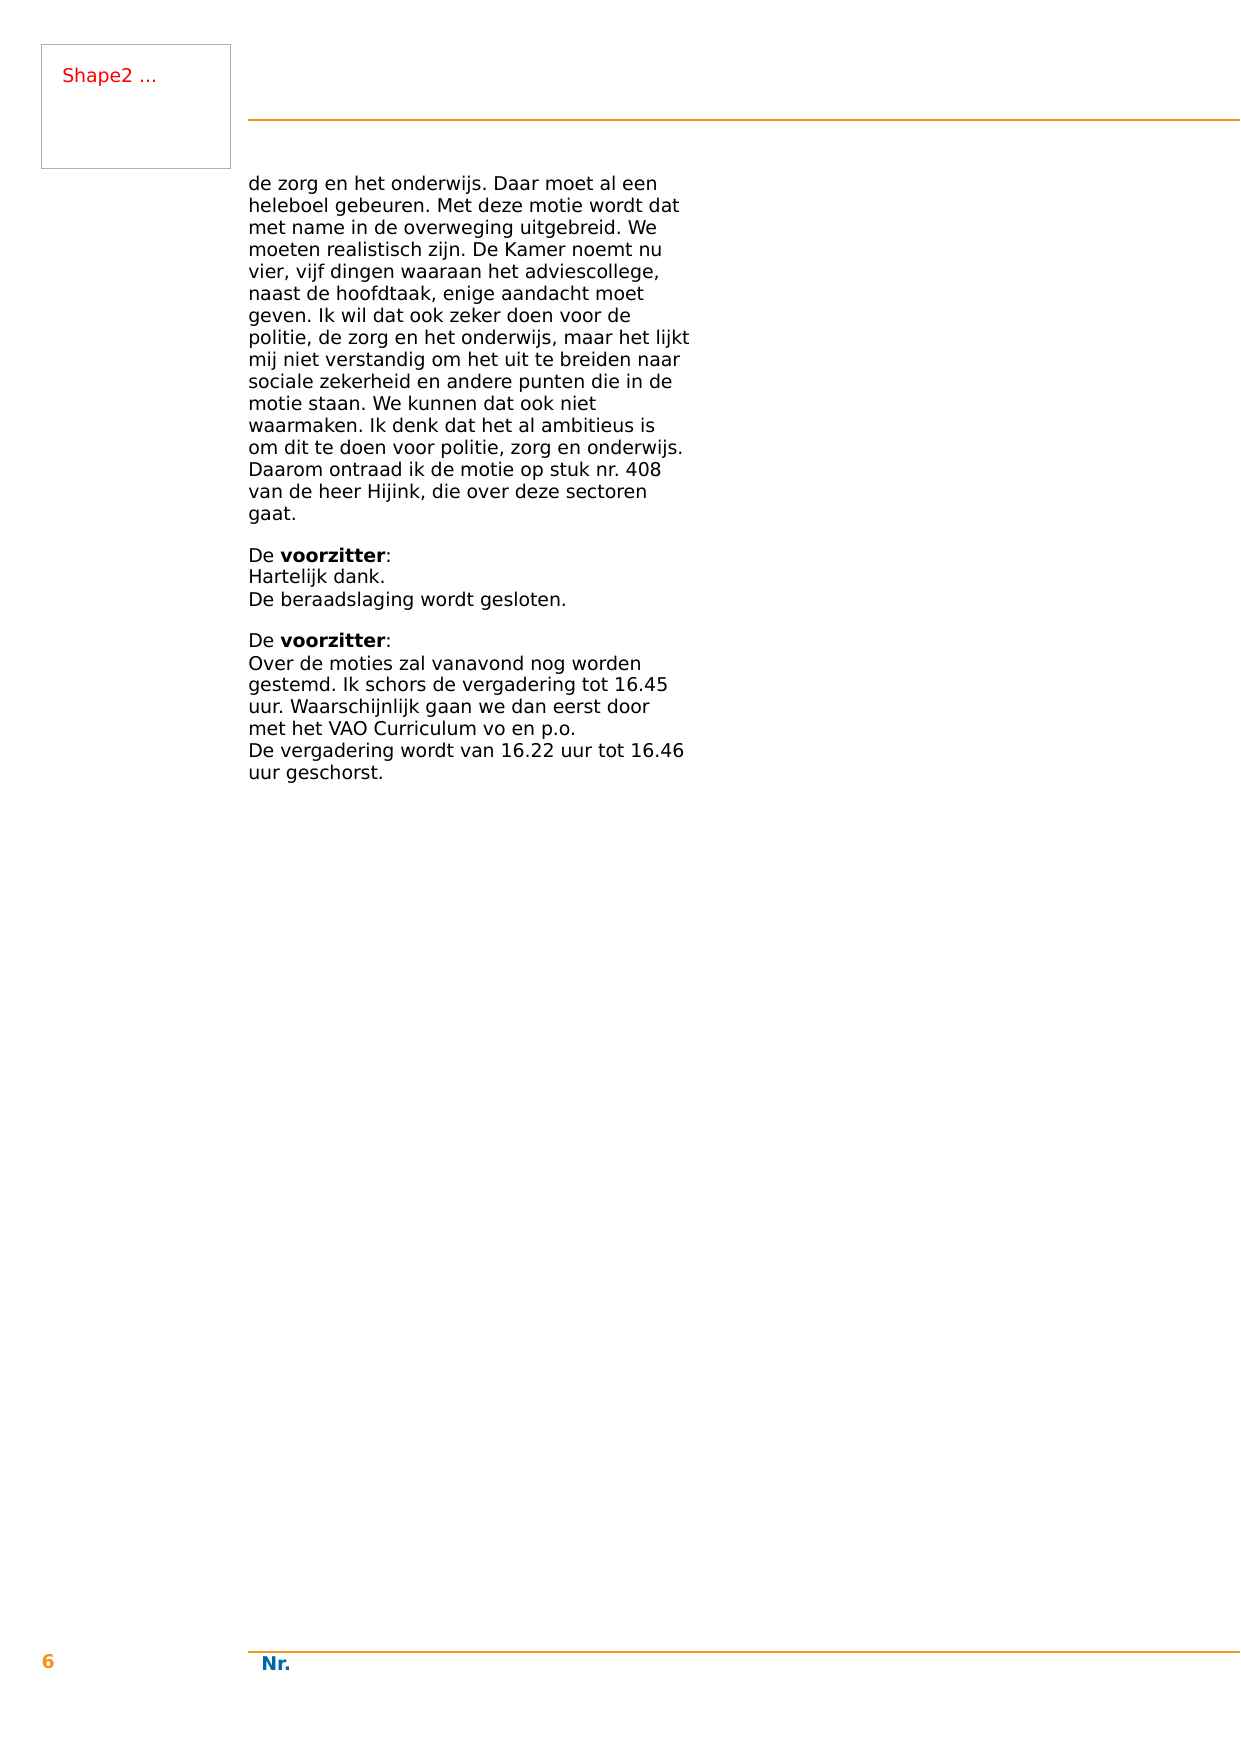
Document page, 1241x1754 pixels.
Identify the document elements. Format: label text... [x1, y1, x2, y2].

text De vergadering wordt van 16.22 uur tot 16.46 uur geschorst. [248, 740, 691, 784]
text De voorzitter: [248, 544, 691, 566]
text Over de moties zal vanavond nog worden gestemd. Ik schors de vergadering tot 16.45 uur. Waarschijnlijk gaan we dan eerst door met het VAO Curriculum vo en p.o. [248, 652, 691, 740]
text De voorzitter: [248, 630, 691, 652]
text Hartelijk dank. [248, 566, 691, 588]
text de zorg en het onderwijs. Daar moet al een heleboel gebeuren. Met deze motie wordt dat met name in de overweging uitgebreid. We moeten realistisch zijn. De Kamer noemt nu vier, vijf dingen waaraan het adviescollege, naast de hoofdtaak, enige aandacht moet geven. Ik wil dat ook zeker doen voor de politie, de zorg en het onderwijs, maar het lijkt mij niet verstandig om het uit te breiden naar sociale zekerheid en andere punten die in de motie staan. We kunnen dat ook niet waarmaken. Ik denk dat het al ambitieus is om dit te doen voor politie, zorg en onderwijs. Daarom ontraad ik de motie op stuk nr. 408 van de heer Hijink, die over deze sectoren gaat. [248, 173, 691, 524]
text De beraadslaging wordt gesloten. [248, 588, 691, 610]
